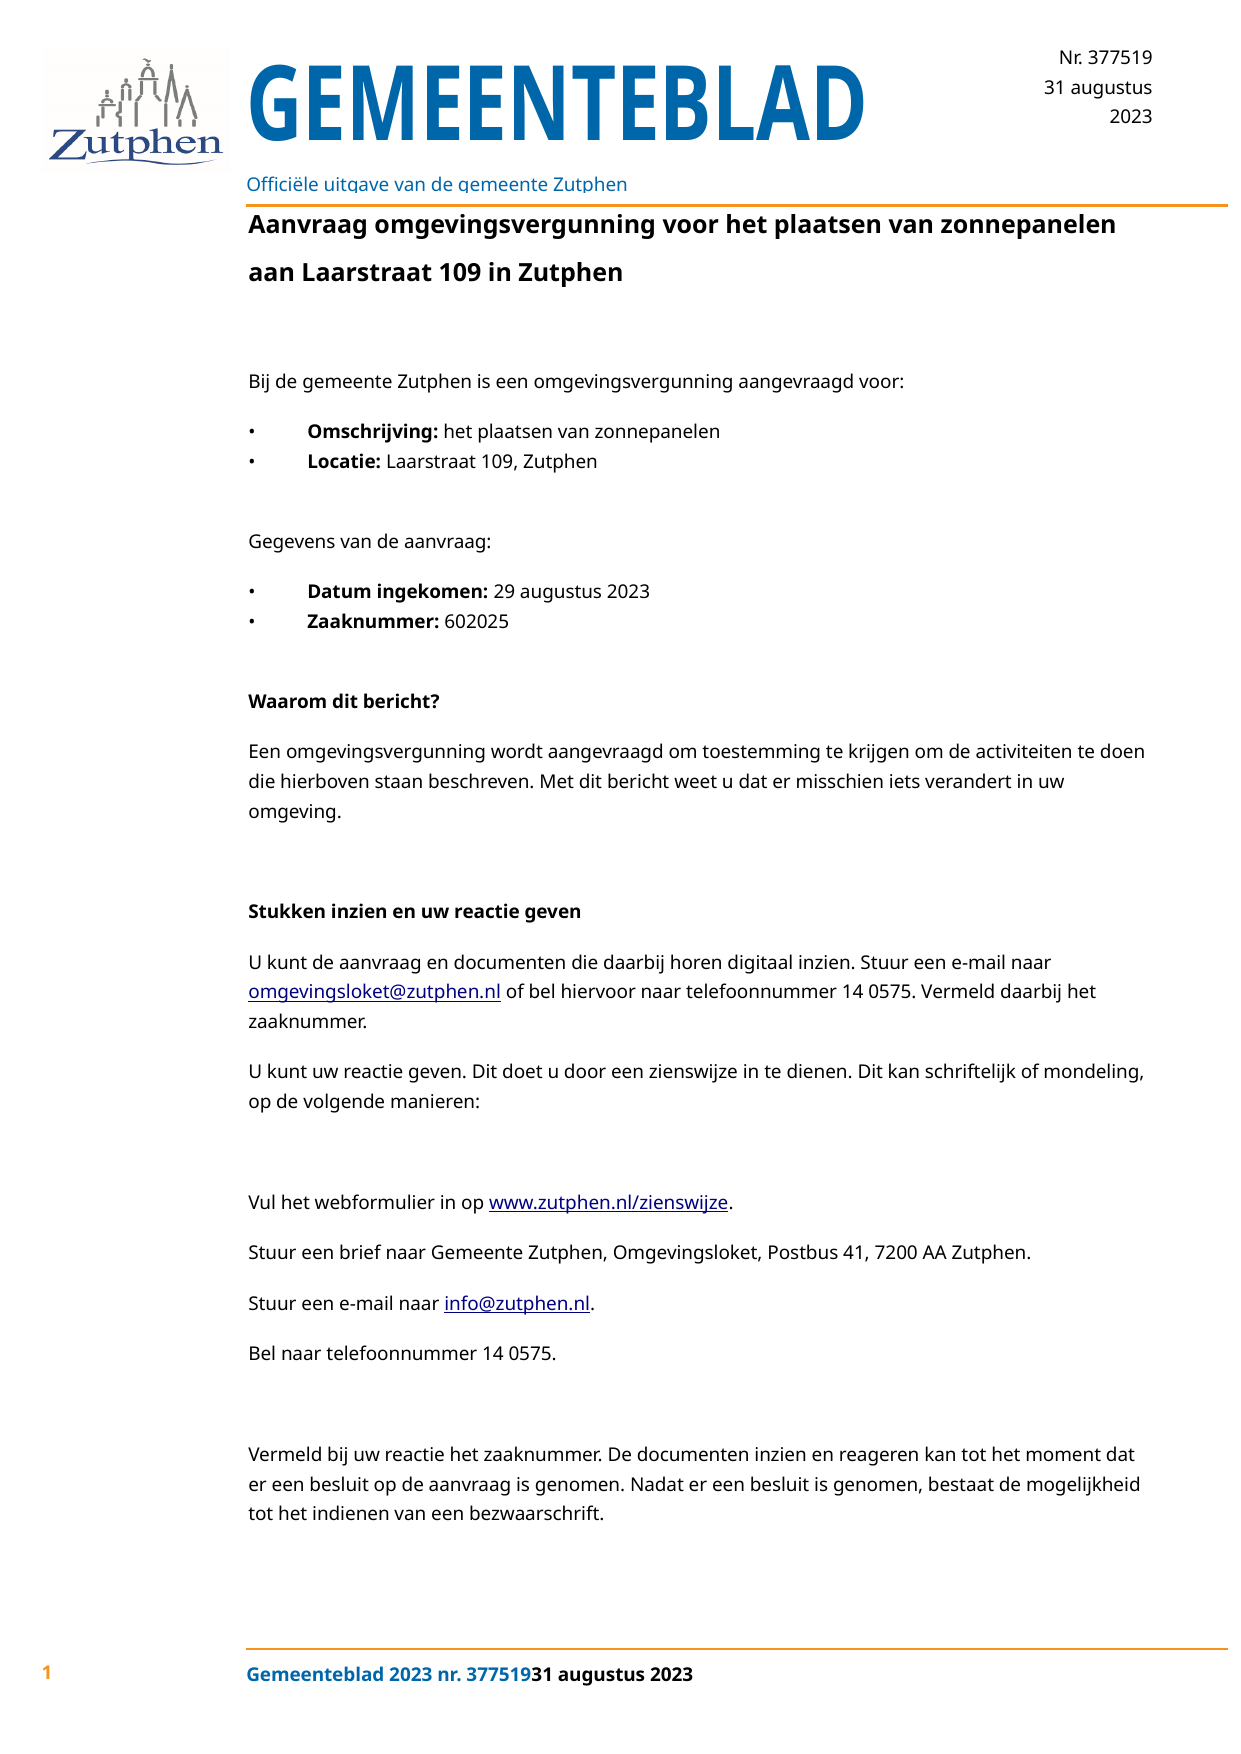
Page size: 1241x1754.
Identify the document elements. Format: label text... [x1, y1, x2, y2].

list Zaaknummer: 602025 [248, 608, 1152, 634]
text Stuur een brief naar Gemeente Zutphen, Omgevingsloket, Postbus 41, 7200 AA Zutphen. [248, 1239, 1152, 1265]
text Bel naar telefoonnummer 14 0575. [248, 1340, 1152, 1366]
text Vul het webformulier in op www.zutphen.nl/zienswijze. [248, 1189, 1152, 1215]
list Locatie: Laarstraat 109, Zutphen [248, 448, 1152, 474]
text Vermeld bij uw reactie het zaaknummer. De documenten inzien en reageren kan tot het moment dat er een besluit op de aanvraag is genomen. Nadat er een besluit is genomen, bestaat de mogelijkheid tot het indienen van een bezwaarschrift. [248, 1441, 1152, 1526]
text Waarom dit bericht? [248, 688, 1152, 714]
text Bij de gemeente Zutphen is een omgevingsvergunning aangevraagd voor: [248, 368, 1152, 394]
text Aanvraag omgevingsvergunning voor het plaatsen van zonnepanelen aan Laarstraat 109 in Zutphen [248, 207, 1152, 288]
list Omschrijving: het plaatsen van zonnepanelen [248, 419, 1152, 444]
text Gegevens van de aanvraag: [248, 528, 1152, 554]
text U kunt de aanvraag en documenten die daarbij horen digitaal inzien. Stuur een e-mail naar omgevingsloket@zutphen.nl of bel hiervoor naar telefoonnummer 14 0575. Vermeld daarbij het zaaknummer. [248, 949, 1152, 1034]
text Een omgevingsvergunning wordt aangevraagd om toestemming te krijgen om de activiteiten te doen die hierboven staan beschreven. Met dit bericht weet u dat er misschien iets verandert in uw omgeving. [248, 739, 1152, 824]
list Datum ingekomen: 29 augustus 2023 [248, 579, 1152, 604]
text Stukken inzien en uw reactie geven [248, 899, 1152, 924]
text Stuur een e-mail naar info@zutphen.nl. [248, 1290, 1152, 1316]
text U kunt uw reactie geven. Dit doet u door een zienswijze in te dienen. Dit kan schriftelijk of mondeling, op de volgende manieren: [248, 1059, 1152, 1114]
picture [41, 47, 231, 172]
